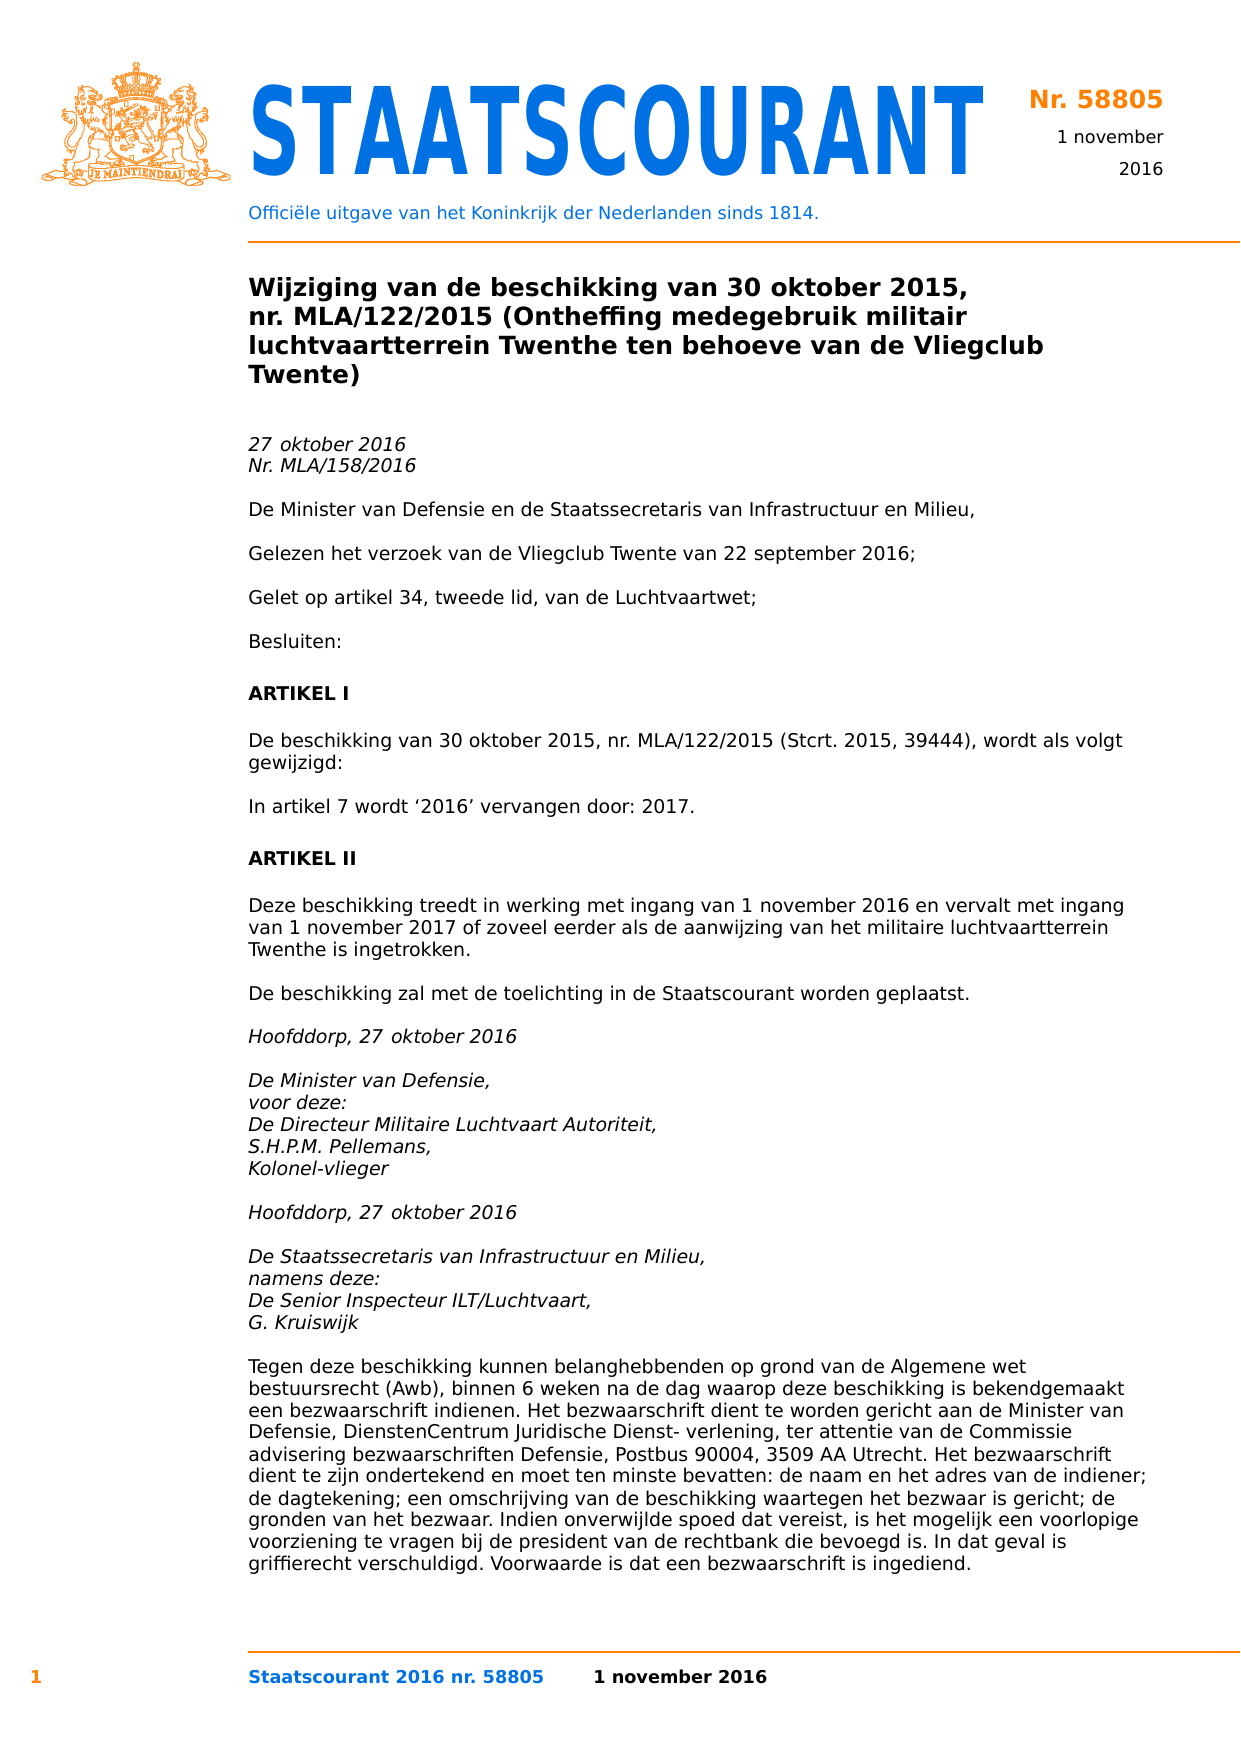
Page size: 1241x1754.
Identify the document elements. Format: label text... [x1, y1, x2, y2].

table_cell 1 november [998, 121, 1240, 153]
text In artikel 7 wordt ‘2016’ vervangen door: 2017. [248, 796, 1163, 818]
text Hoofddorp, 27 oktober 2016 [248, 1026, 1163, 1048]
table_cell 2016 [998, 153, 1240, 203]
table_header Nr. 58805 [998, 62, 1240, 121]
text De beschikking van 30 oktober 2015, nr. MLA/122/2015 (Stcrt. 2015, 39444), wordt als volgt gewijzigd: [248, 730, 1163, 774]
text 27 oktober 2016 [248, 433, 1163, 455]
text Nr. MLA/158/2016 [248, 455, 1163, 477]
text Besluiten: [248, 631, 1163, 653]
text Gelezen het verzoek van de Vliegclub Twente van 22 september 2016; [248, 543, 1163, 565]
table_cell Officiële uitgave van het Koninkrijk der Nederlanden sinds 1814. [248, 203, 1240, 241]
subtitle ARTIKEL I [248, 683, 1163, 705]
text Gelet op artikel 34, tweede lid, van de Luchtvaartwet; [248, 587, 1163, 609]
subtitle ARTIKEL II [248, 848, 1163, 869]
text Deze beschikking treedt in werking met ingang van 1 november 2016 en vervalt met ingang van 1 november 2017 of zoveel eerder als de aanwijzing van het militaire luchtvaartterrein Twenthe is ingetrokken. [248, 894, 1163, 961]
text Tegen deze beschikking kunnen belanghebbenden op grond van de Algemene wet bestuursrecht (Awb), binnen 6 weken na de dag waarop deze beschikking is bekendgemaakt een bezwaarschrift indienen. Het bezwaarschrift dient te worden gericht aan de Minister van Defensie, DienstenCentrum Juridische Dienst- verlening, ter attentie van de Commissie advisering bezwaarschriften Defensie, Postbus 90004, 3509 AA Utrecht. Het bezwaarschrift dient te zijn ondertekend en moet ten minste bevatten: de naam en het adres van de indiener; de dagtekening; een omschrijving van de beschikking waartegen het bezwaar is gericht; de gronden van het bezwaar. Indien onverwijlde spoed dat vereist, is het mogelijk een voorlopige voorziening te vragen bij de president van de rechtbank die bevoegd is. In dat geval is griffierecht verschuldigd. Voorwaarde is dat een bezwaarschrift is ingediend. [248, 1356, 1163, 1575]
picture [41, 62, 231, 186]
subtitle Wijziging van de beschikking van 30 oktober 2015, nr. MLA/122/2015 (Ontheffing medegebruik militair luchtvaartterrein Twenthe ten behoeve van de Vliegclub Twente) [248, 273, 1163, 390]
text De Minister van Defensie en de Staatssecretaris van Infrastructuur en Milieu, [248, 499, 1163, 521]
text Hoofddorp, 27 oktober 2016 [248, 1202, 1163, 1224]
text De Minister van Defensie, voor deze: De Directeur Militaire Luchtvaart Autoriteit, S.H.P.M. Pellemans, Kolonel-vlieger [248, 1070, 1163, 1180]
text De beschikking zal met de toelichting in de Staatscourant worden geplaatst. [248, 982, 1163, 1004]
table_header STAATSCOURANT [248, 62, 998, 203]
table_header [25, 62, 248, 241]
text De Staatssecretaris van Infrastructuur en Milieu, namens deze: De Senior Inspecteur ILT/Luchtvaart, G. Kruiswijk [248, 1246, 1163, 1334]
